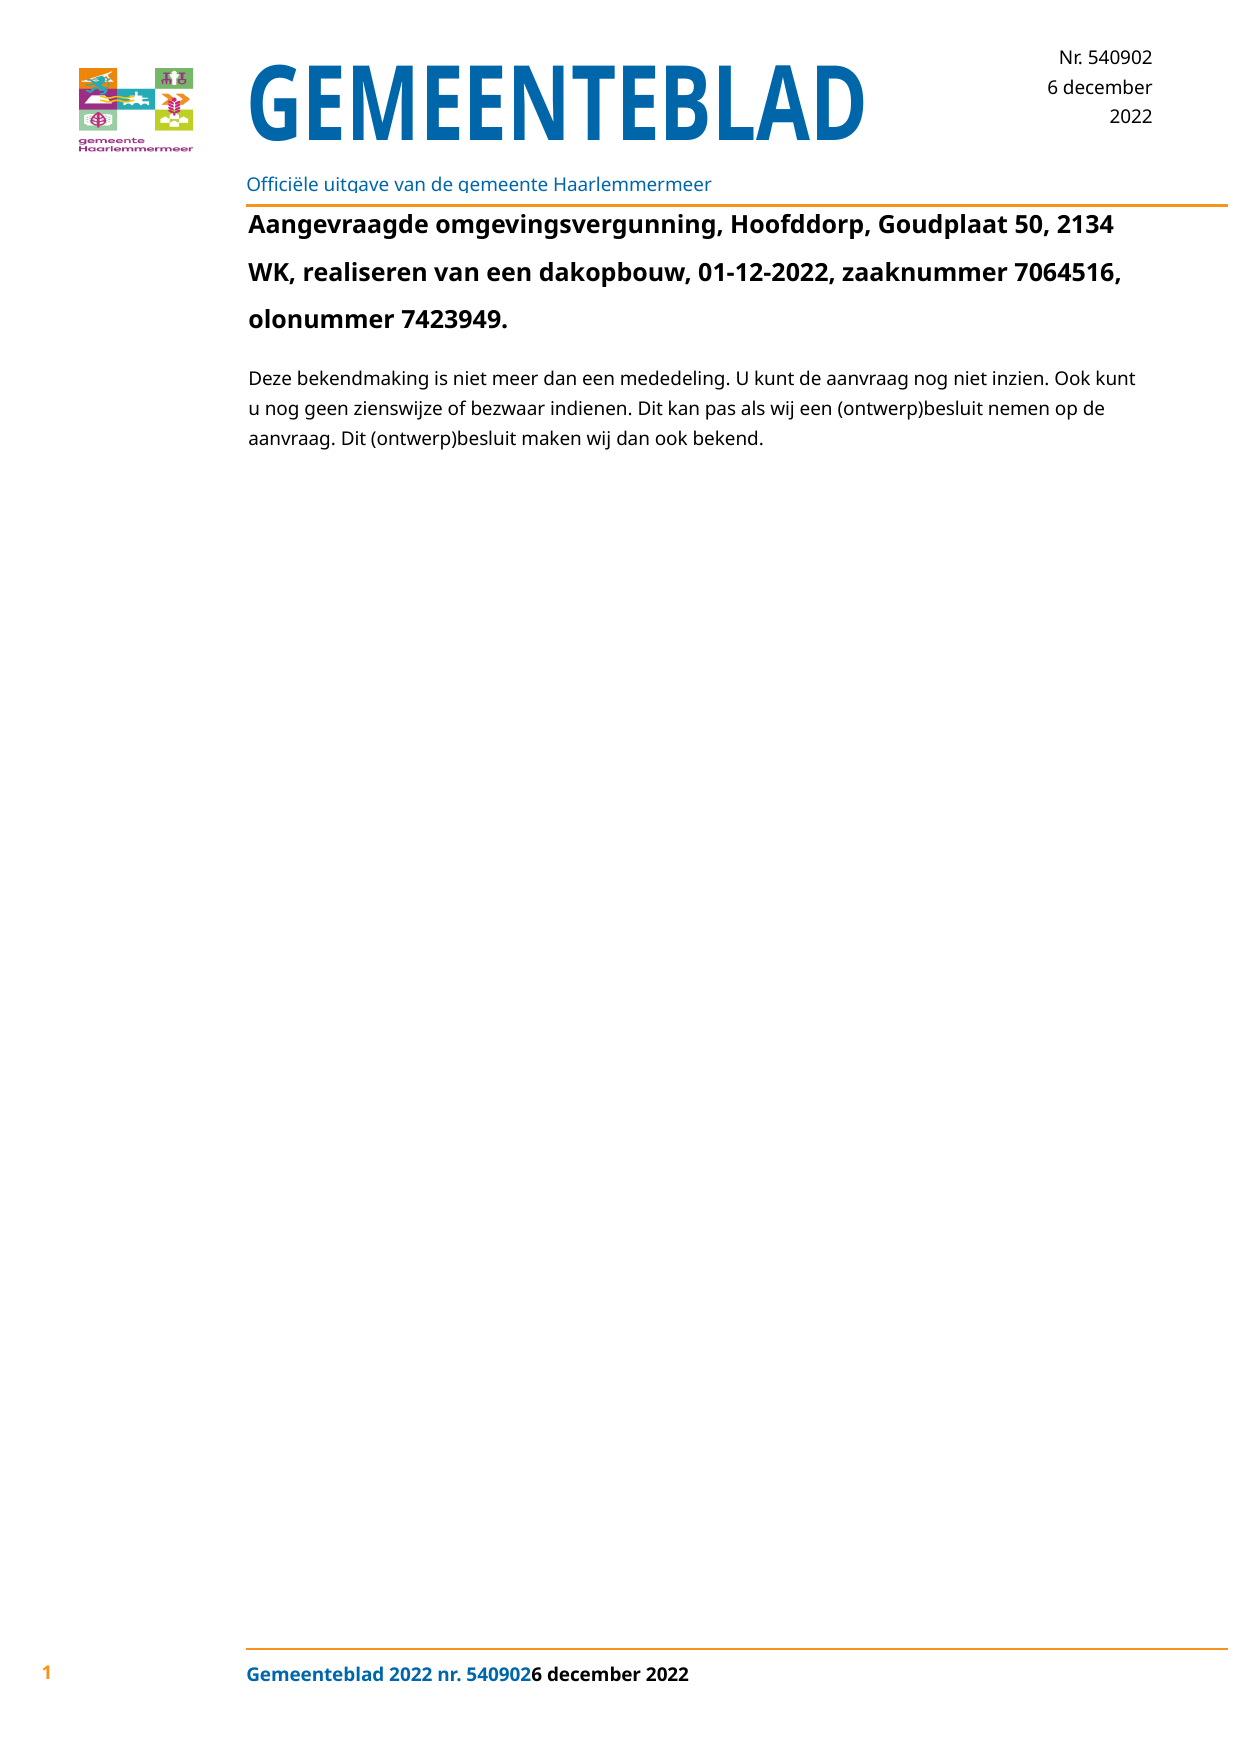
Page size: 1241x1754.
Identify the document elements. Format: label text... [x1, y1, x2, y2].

text Aangevraagde omgevingsvergunning, Hoofddorp, Goudplaat 50, 2134 WK, realiseren van een dakopbouw, 01-12-2022, zaaknummer 7064516, olonummer 7423949. [248, 207, 1152, 336]
text Deze bekendmaking is niet meer dan een mededeling. U kunt de aanvraag nog niet inzien. Ook kunt u nog geen zienswijze of bezwaar indienen. Dit kan pas als wij een (ontwerp)besluit nemen op de aanvraag. Dit (ontwerp)besluit maken wij dan ook bekend. [248, 366, 1152, 450]
picture [41, 47, 231, 172]
